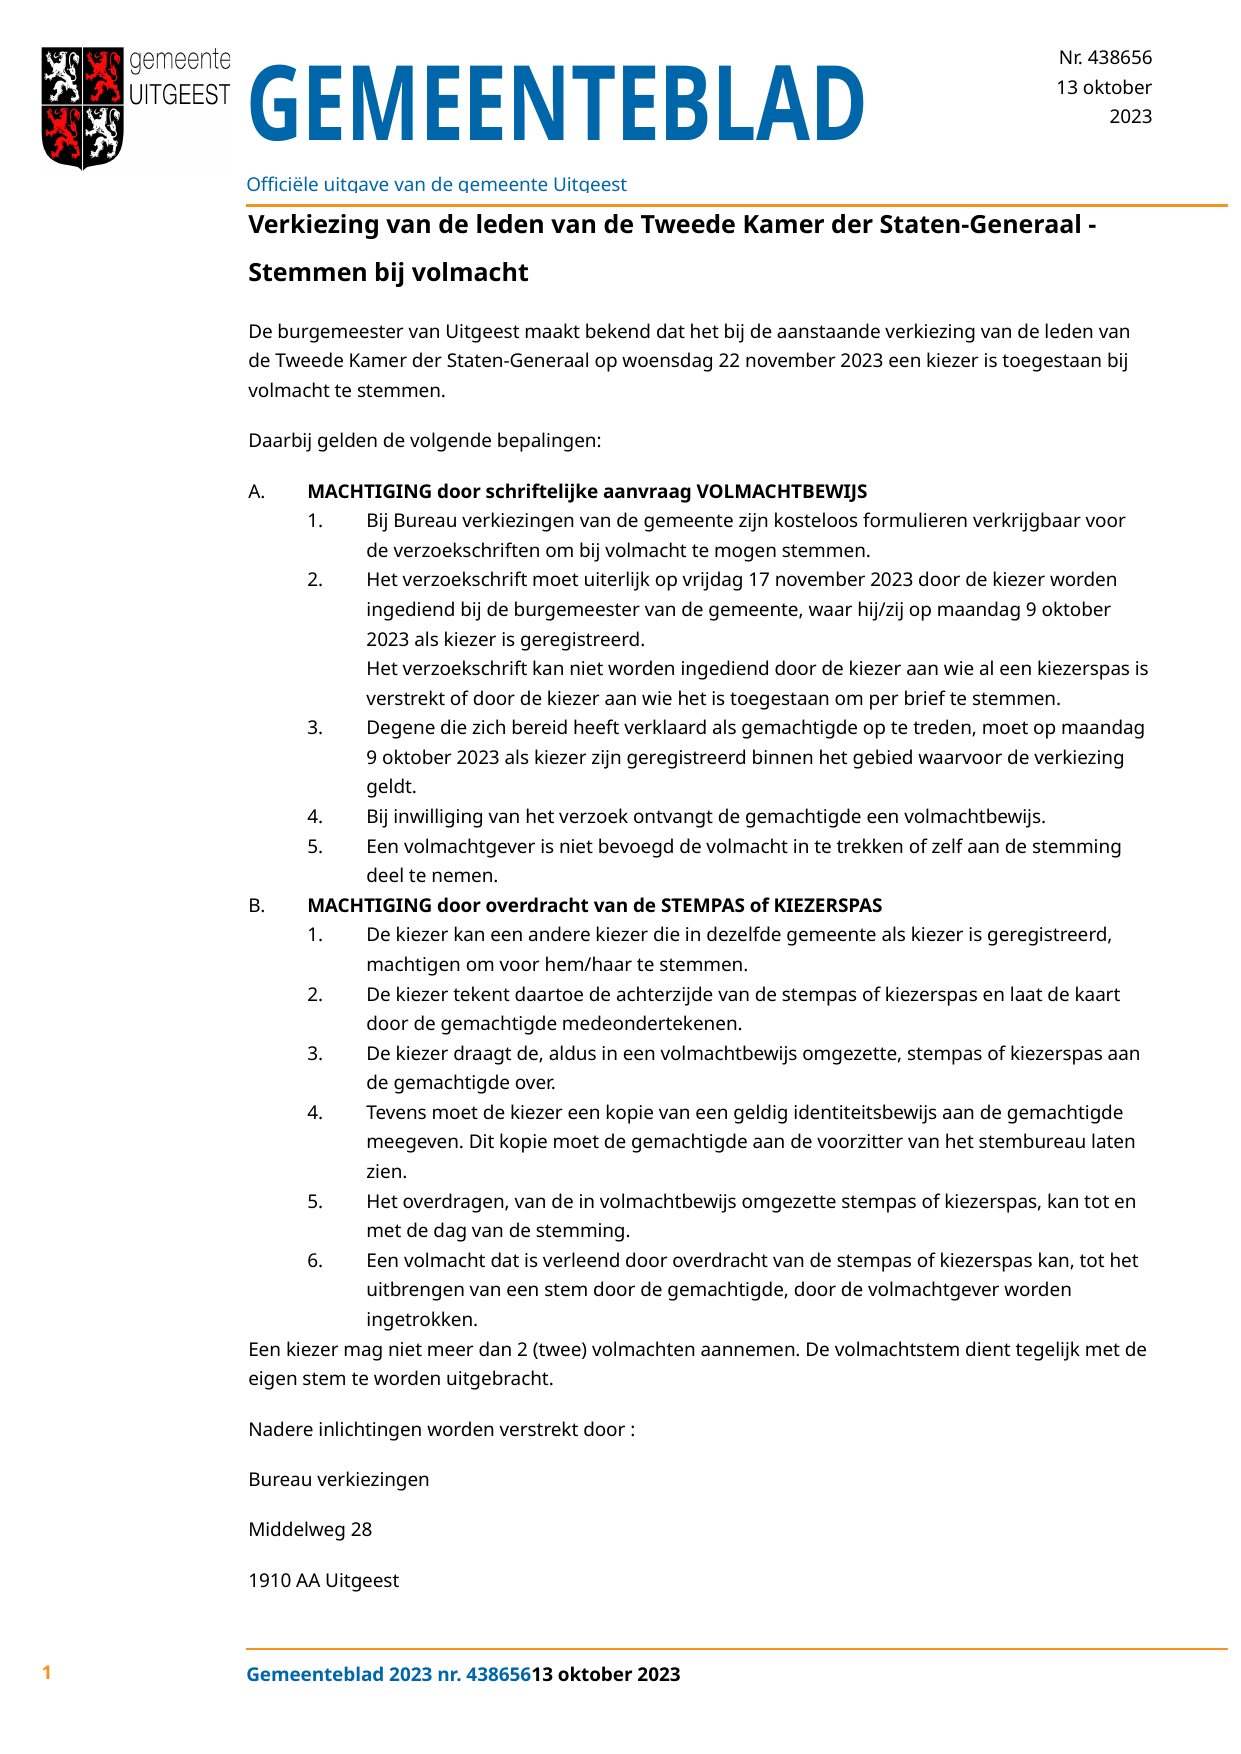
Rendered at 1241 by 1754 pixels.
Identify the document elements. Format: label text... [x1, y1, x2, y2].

text 1910 AA Uitgeest [248, 1567, 1152, 1593]
text Daarbij gelden de volgende bepalingen: [248, 427, 1152, 453]
list Bij inwilliging van het verzoek ontvangt de gemachtigde een volmachtbewijs. [307, 803, 1152, 829]
list Een volmachtgever is niet bevoegd de volmacht in te trekken of zelf aan de stemming deel te nemen. [307, 833, 1152, 888]
text Nadere inlichtingen worden verstrekt door : [248, 1416, 1152, 1442]
list De kiezer kan een andere kiezer die in dezelfde gemeente als kiezer is geregistreerd, machtigen om voor hem/haar te stemmen. [307, 922, 1152, 977]
text Middelweg 28 [248, 1517, 1152, 1542]
list De kiezer tekent daartoe de achterzijde van de stempas of kiezerspas en laat de kaart door de gemachtigde medeondertekenen. [307, 981, 1152, 1036]
list Degene die zich bereid heeft verklaard als gemachtigde op te treden, moet op maandag 9 oktober 2023 als kiezer zijn geregistreerd binnen het gebied waarvoor de verkiezing geldt. [307, 714, 1152, 799]
list Het verzoekschrift kan niet worden ingediend door de kiezer aan wie al een kiezerspas is verstrekt of door de kiezer aan wie het is toegestaan om per brief te stemmen. [307, 655, 1152, 711]
list De kiezer draagt de, aldus in een volmachtbewijs omgezette, stempas of kiezerspas aan de gemachtigde over. [307, 1040, 1152, 1095]
list Tevens moet de kiezer een kopie van een geldig identiteitsbewijs aan de gemachtigde meegeven. Dit kopie moet de gemachtigde aan de voorzitter van het stembureau laten zien. [307, 1099, 1152, 1184]
list MACHTIGING door schriftelijke aanvraag VOLMACHTBEWIJS [248, 478, 1152, 504]
text De burgemeester van Uitgeest maakt bekend dat het bij de aanstaande verkiezing van de leden van de Tweede Kamer der Staten-Generaal op woensdag 22 november 2023 een kiezer is toegestaan bij volmacht te stemmen. [248, 318, 1152, 403]
list MACHTIGING door overdracht van de STEMPAS of KIEZERSPAS [248, 892, 1152, 918]
text Een kiezer mag niet meer dan 2 (twee) volmachten aannemen. De volmachtstem dient tegelijk met de eigen stem te worden uitgebracht. [248, 1336, 1152, 1391]
picture [41, 47, 231, 172]
list Het overdragen, van de in volmachtbewijs omgezette stempas of kiezerspas, kan tot en met de dag van de stemming. [307, 1188, 1152, 1243]
list Bij Bureau verkiezingen van de gemeente zijn kosteloos formulieren verkrijgbaar voor de verzoekschriften om bij volmacht te mogen stemmen. [307, 507, 1152, 563]
text Bureau verkiezingen [248, 1466, 1152, 1492]
text Verkiezing van de leden van de Tweede Kamer der Staten-Generaal - Stemmen bij volmacht [248, 207, 1152, 288]
list Een volmacht dat is verleend door overdracht van de stempas of kiezerspas kan, tot het uitbrengen van een stem door de gemachtigde, door de volmachtgever worden ingetrokken. [307, 1247, 1152, 1332]
list Het verzoekschrift moet uiterlijk op vrijdag 17 november 2023 door de kiezer worden ingediend bij de burgemeester van de gemeente, waar hij/zij op maandag 9 oktober 2023 als kiezer is geregistreerd. [307, 567, 1152, 652]
